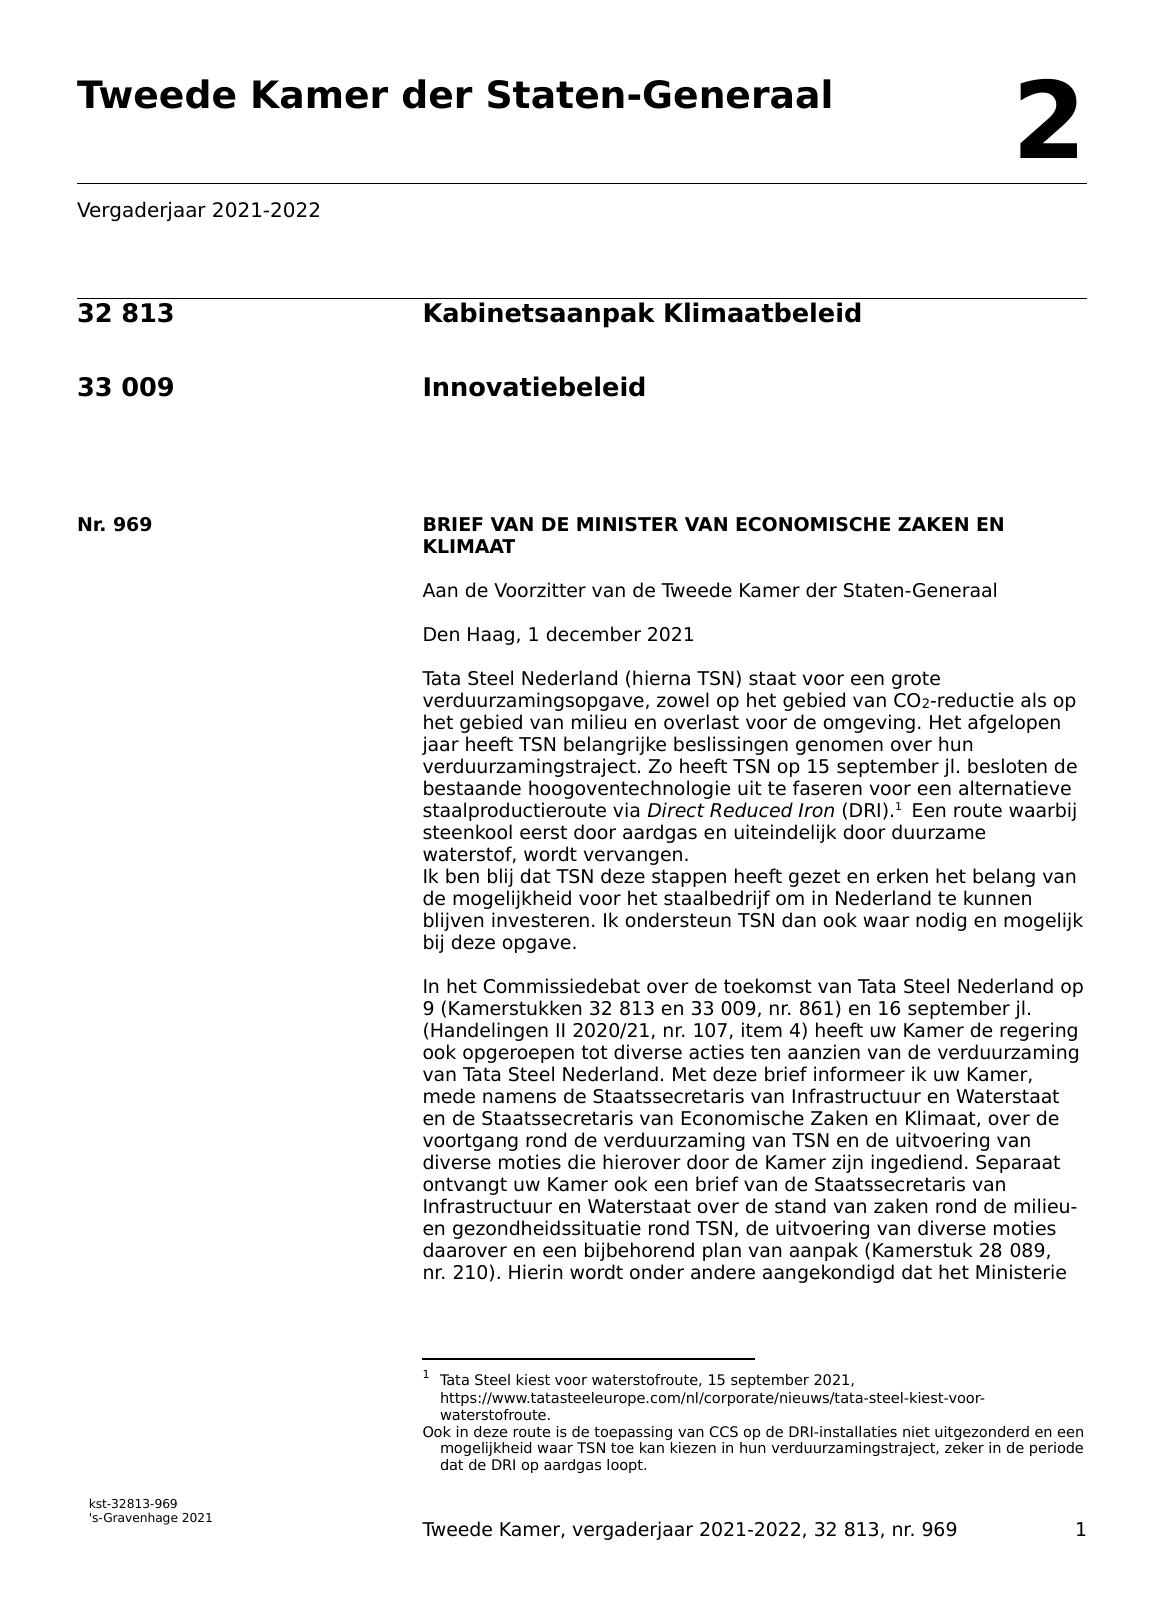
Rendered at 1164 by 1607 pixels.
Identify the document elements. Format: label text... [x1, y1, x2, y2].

text In het Commissiedebat over de toekomst van Tata Steel Nederland op 9 (Kamerstukken 32 813 en 33 009, nr. 861) en 16 september jl. (Handelingen II 2020/21, nr. 107, item 4) heeft uw Kamer de regering ook opgeroepen tot diverse acties ten aanzien van de verduurzaming van Tata Steel Nederland. Met deze brief informeer ik uw Kamer, mede namens de Staatssecretaris van Infrastructuur en Waterstaat en de Staatssecretaris van Economische Zaken en Klimaat, over de voortgang rond de verduurzaming van TSN en de uitvoering van diverse moties die hierover door de Kamer zijn ingediend. Separaat ontvangt uw Kamer ook een brief van de Staatssecretaris van Infrastructuur en Waterstaat over de stand van zaken rond de milieu- en gezondheidssituatie rond TSN, de uitvoering van diverse moties daarover en een bijbehorend plan van aanpak (Kamerstuk 28 089, nr. 210). Hierin wordt onder andere aangekondigd dat het Ministerie [422, 976, 1087, 1284]
text Ik ben blij dat TSN deze stappen heeft gezet en erken het belang van de mogelijkheid voor het staalbedrijf om in Nederland te kunnen blijven investeren. Ik ondersteun TSN dan ook waar nodig en mogelijk bij deze opgave. [422, 866, 1087, 954]
text kst-32813-969 [88, 1497, 323, 1511]
text Tata Steel kiest voor waterstofroute, 15 september 2021, https://www.tatasteeleurope.com/nl/corporate/nieuws/tata-steel-kiest-voor-waterstofroute. [422, 1368, 1087, 1424]
subtitle 32 813 Kabinetsaanpak Klimaatbeleid [77, 299, 1087, 329]
table_header Tweede Kamer der Staten-Generaal [77, 59, 886, 183]
text Den Haag, 1 december 2021 [422, 624, 1087, 646]
table_header 2 [886, 59, 1087, 183]
text Tata Steel Nederland (hierna TSN) staat voor een grote verduurzamingsopgave, zowel op het gebied van CO2-reductie als op het gebied van milieu en overlast voor de omgeving. Het afgelopen jaar heeft TSN belangrijke beslissingen genomen over hun verduurzamingstraject. Zo heeft TSN op 15 september jl. besloten de bestaande hoogoventechnologie uit te faseren voor een alternatieve staalproductieroute via Direct Reduced Iron (DRI). Een route waarbij steenkool eerst door aardgas en uiteindelijk door duurzame waterstof, wordt vervangen. [422, 668, 1087, 866]
subtitle Nr. 969 BRIEF VAN DE MINISTER VAN ECONOMISCHE ZAKEN EN KLIMAAT [77, 514, 1087, 558]
table_cell Vergaderjaar 2021-2022 [77, 184, 1087, 298]
text Aan de Voorzitter van de Tweede Kamer der Staten-Generaal [422, 580, 1087, 602]
text Ook in deze route is de toepassing van CCS op de DRI-installaties niet uitgezonderd en een mogelijkheid waar TSN toe kan kiezen in hun verduurzamingstraject, zeker in de periode dat de DRI op aardgas loopt. [422, 1424, 1087, 1474]
subtitle 33 009 Innovatiebeleid [77, 373, 1087, 403]
text 's-Gravenhage 2021 [88, 1511, 323, 1525]
